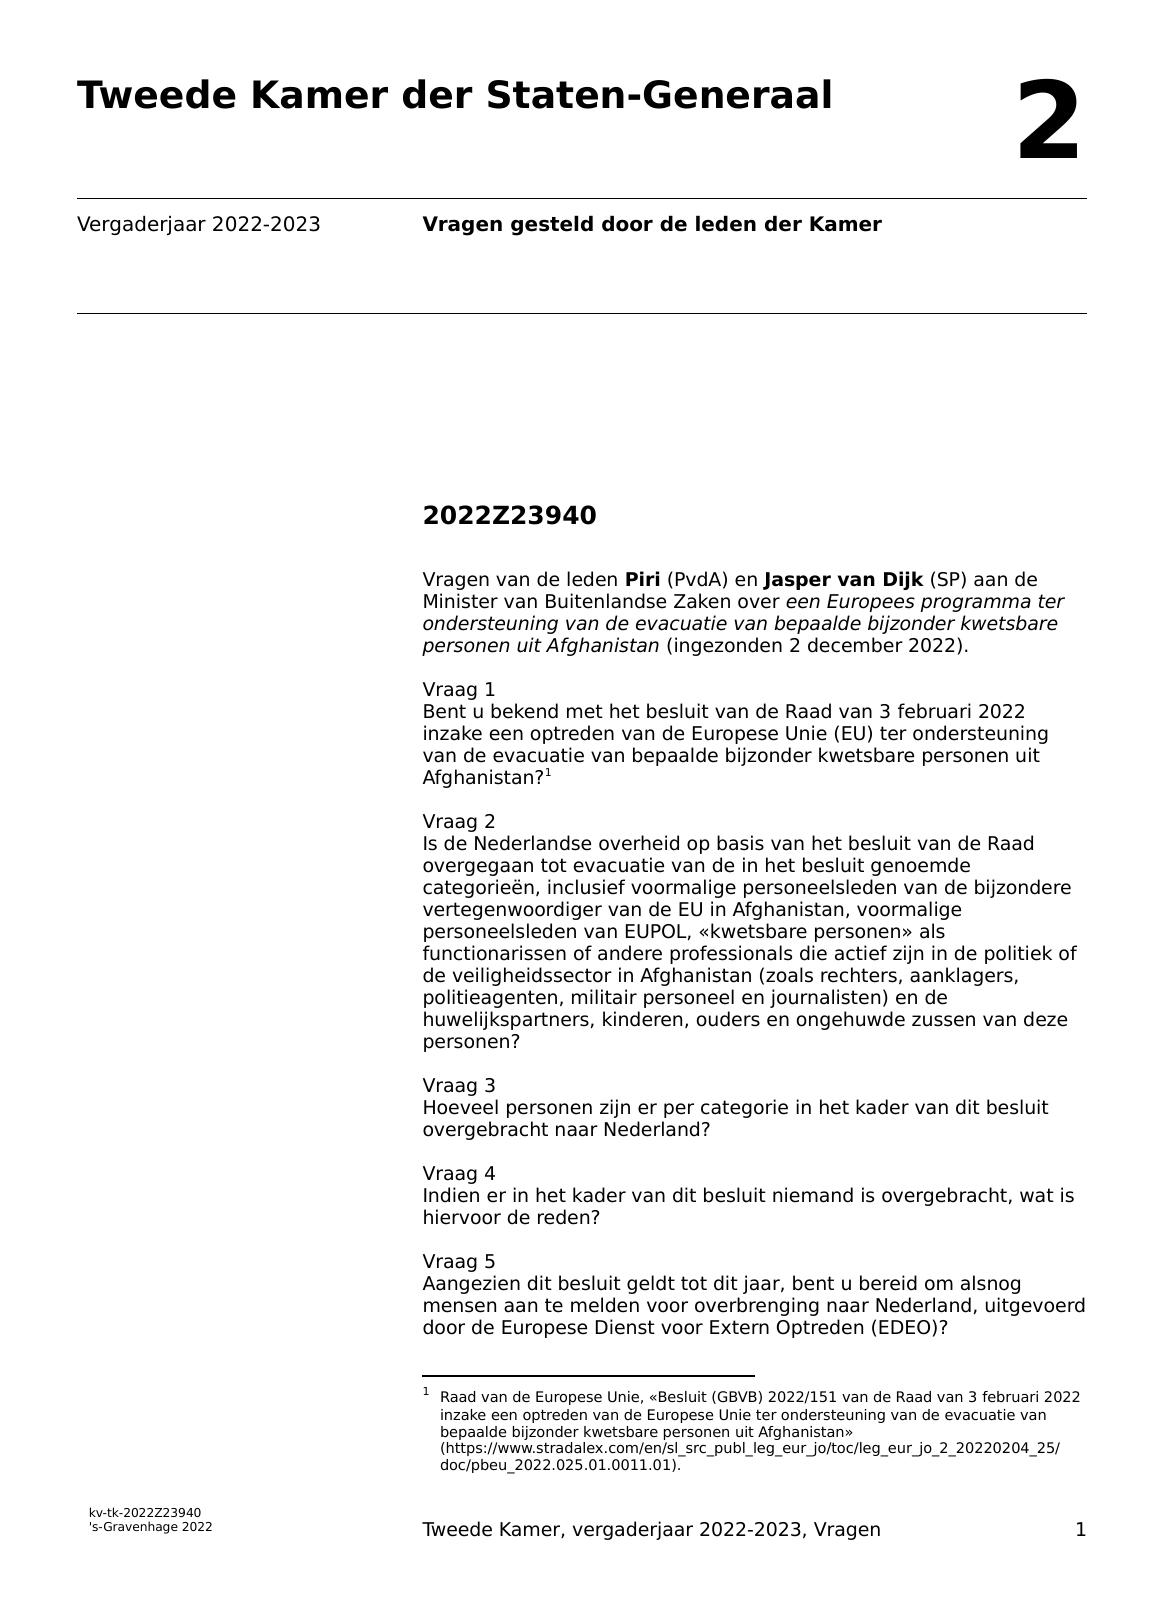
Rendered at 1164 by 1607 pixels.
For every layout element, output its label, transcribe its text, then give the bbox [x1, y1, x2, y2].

text kv-tk-2022Z23940 [88, 1506, 323, 1520]
text Vraag 2 [422, 811, 1087, 833]
table_cell Vragen gesteld door de leden der Kamer [422, 199, 1087, 313]
text Is de Nederlandse overheid op basis van het besluit van de Raad overgegaan tot evacuatie van de in het besluit genoemde categorieën, inclusief voormalige personeelsleden van de bijzondere vertegenwoordiger van de EU in Afghanistan, voormalige personeelsleden van EUPOL, «kwetsbare personen» als functionarissen of andere professionals die actief zijn in de politiek of de veiligheidssector in Afghanistan (zoals rechters, aanklagers, politieagenten, militair personeel en journalisten) en de huwelijkspartners, kinderen, ouders en ongehuwde zussen van deze personen? [422, 833, 1087, 1053]
text 's-Gravenhage 2022 [88, 1520, 323, 1534]
table_header Tweede Kamer der Staten-Generaal [77, 59, 886, 198]
text Indien er in het kader van dit besluit niemand is overgebracht, wat is hiervoor de reden? [422, 1185, 1087, 1229]
text Aangezien dit besluit geldt tot dit jaar, bent u bereid om alsnog mensen aan te melden voor overbrenging naar Nederland, uitgevoerd door de Europese Dienst voor Extern Optreden (EDEO)? [422, 1273, 1087, 1339]
text Vraag 1 [422, 679, 1087, 701]
table_header 2 [886, 59, 1087, 198]
text 2022Z23940 [422, 501, 1087, 531]
table_cell Vergaderjaar 2022-2023 [77, 199, 422, 313]
text Bent u bekend met het besluit van de Raad van 3 februari 2022 inzake een optreden van de Europese Unie (EU) ter ondersteuning van de evacuatie van bepaalde bijzonder kwetsbare personen uit Afghanistan? [422, 701, 1087, 789]
text Vraag 5 [422, 1251, 1087, 1273]
text Vraag 3 [422, 1075, 1087, 1097]
text Hoeveel personen zijn er per categorie in het kader van dit besluit overgebracht naar Nederland? [422, 1097, 1087, 1141]
text Raad van de Europese Unie, «Besluit (GBVB) 2022/151 van de Raad van 3 februari 2022 inzake een optreden van de Europese Unie ter ondersteuning van de evacuatie van bepaalde bijzonder kwetsbare personen uit Afghanistan» (https://www.stradalex.com/en/sl_src_publ_leg_eur_jo/toc/leg_eur_jo_2_20220204_25/doc/pbeu_2022.025.01.0011.01). [422, 1385, 1087, 1474]
text Vragen van de leden Piri (PvdA) en Jasper van Dijk (SP) aan de Minister van Buitenlandse Zaken over een Europees programma ter ondersteuning van de evacuatie van bepaalde bijzonder kwetsbare personen uit Afghanistan (ingezonden 2 december 2022). [422, 569, 1087, 657]
text Vraag 4 [422, 1163, 1087, 1185]
